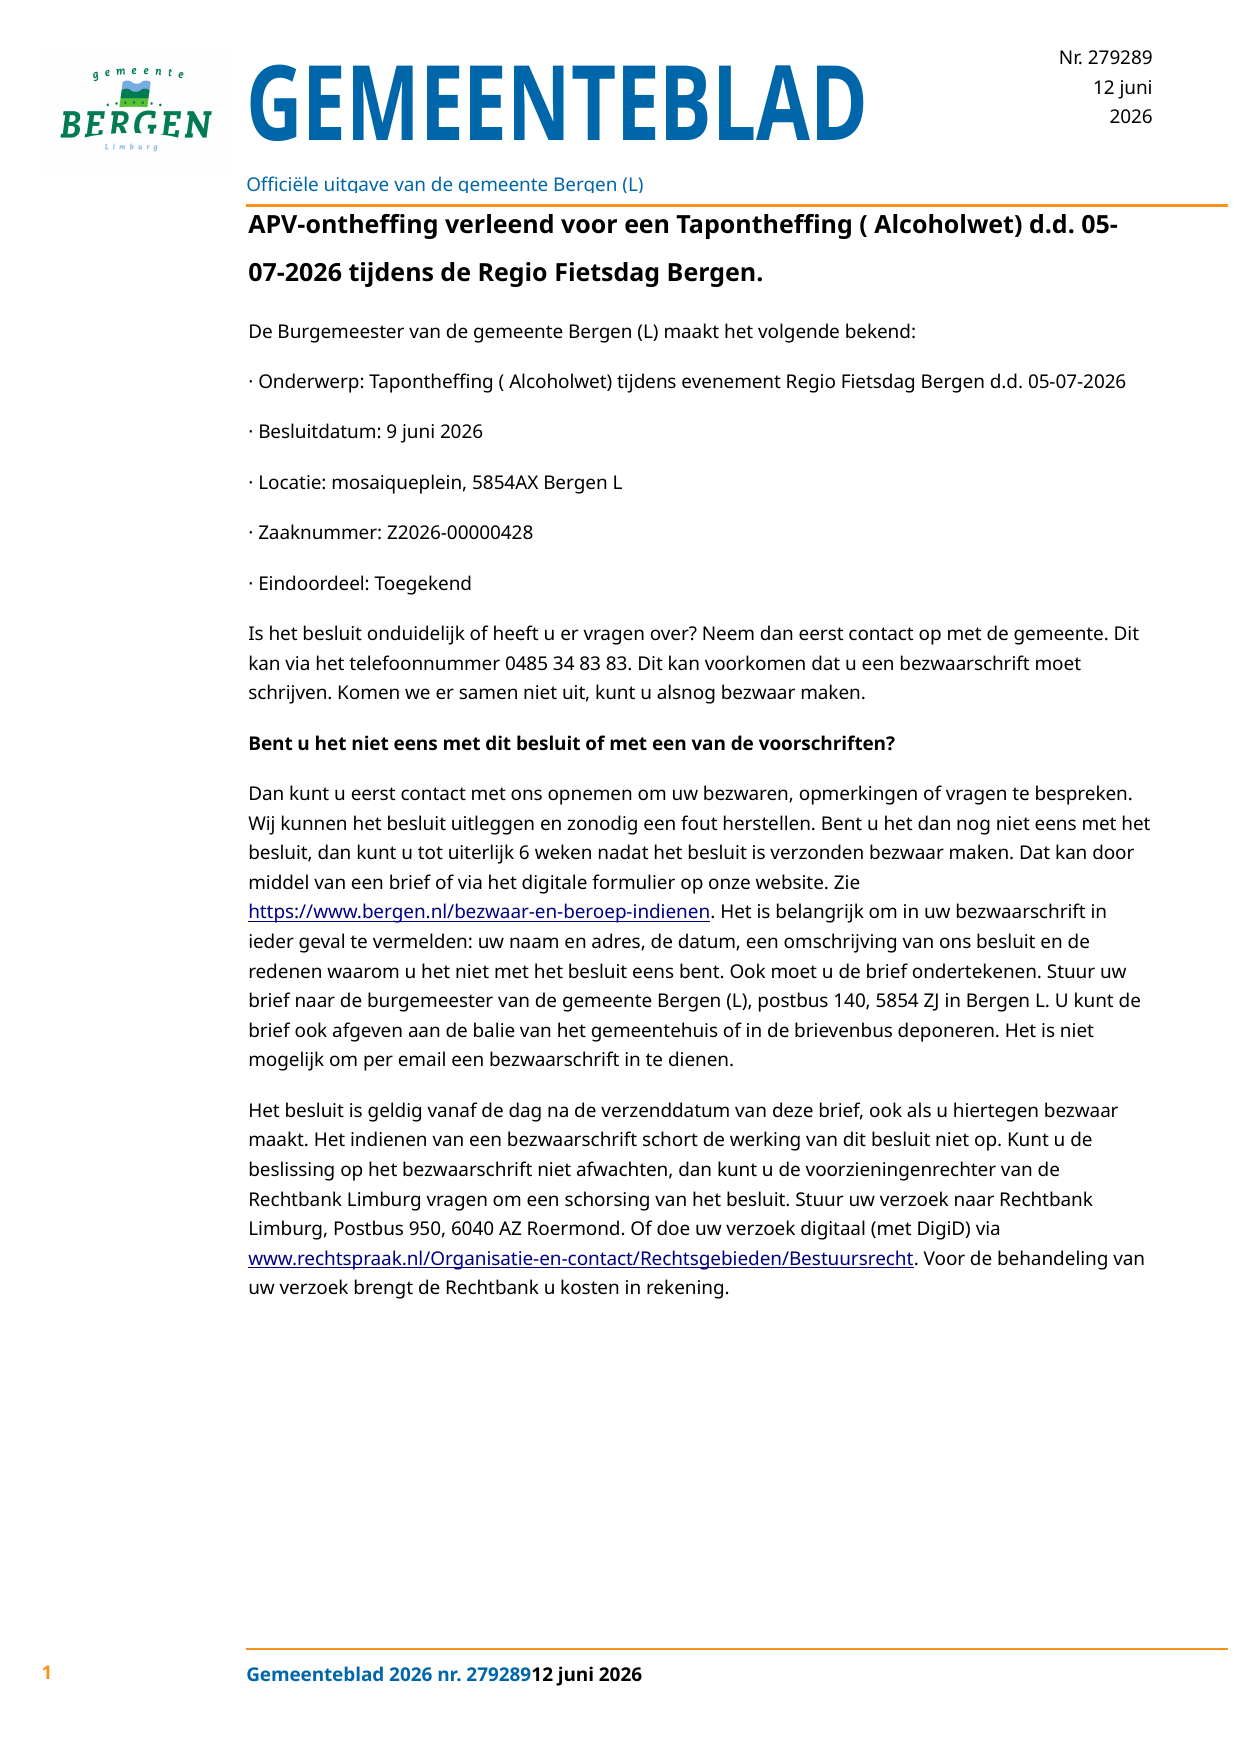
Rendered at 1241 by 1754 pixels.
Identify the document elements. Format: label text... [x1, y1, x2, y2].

picture [41, 47, 231, 172]
text Bent u het niet eens met dit besluit of met een van de voorschriften? [248, 730, 1152, 756]
text · Eindoordeel: Toegekend [248, 570, 1152, 596]
text Is het besluit onduidelijk of heeft u er vragen over? Neem dan eerst contact op met de gemeente. Dit kan via het telefoonnummer 0485 34 83 83. Dit kan voorkomen dat u een bezwaarschrift moet schrijven. Komen we er samen niet uit, kunt u alsnog bezwaar maken. [248, 620, 1152, 705]
text · Onderwerp: Tapontheffing ( Alcoholwet) tijdens evenement Regio Fietsdag Bergen d.d. 05-07-2026 [248, 368, 1152, 394]
text · Zaaknummer: Z2026-00000428 [248, 519, 1152, 545]
text Dan kunt u eerst contact met ons opnemen om uw bezwaren, opmerkingen of vragen te bespreken. Wij kunnen het besluit uitleggen en zonodig een fout herstellen. Bent u het dan nog niet eens met het besluit, dan kunt u tot uiterlijk 6 weken nadat het besluit is verzonden bezwaar maken. Dat kan door middel van een brief of via het digitale formulier op onze website. Zie https://www.bergen.nl/bezwaar-en-beroep-indienen. Het is belangrijk om in uw bezwaarschrift in ieder geval te vermelden: uw naam en adres, de datum, een omschrijving van ons besluit en de redenen waarom u het niet met het besluit eens bent. Ook moet u de brief ondertekenen. Stuur uw brief naar de burgemeester van de gemeente Bergen (L), postbus 140, 5854 ZJ in Bergen L. U kunt de brief ook afgeven aan de balie van het gemeentehuis of in de brievenbus deponeren. Het is niet mogelijk om per email een bezwaarschrift in te dienen. [248, 780, 1152, 1072]
text APV-ontheffing verleend voor een Tapontheffing ( Alcoholwet) d.d. 05-07-2026 tijdens de Regio Fietsdag Bergen. [248, 207, 1152, 288]
text · Locatie: mosaiqueplein, 5854AX Bergen L [248, 469, 1152, 495]
text De Burgemeester van de gemeente Bergen (L) maakt het volgende bekend: [248, 318, 1152, 344]
text Het besluit is geldig vanaf de dag na de verzenddatum van deze brief, ook als u hiertegen bezwaar maakt. Het indienen van een bezwaarschrift schort de werking van dit besluit niet op. Kunt u de beslissing op het bezwaarschrift niet afwachten, dan kunt u de voorzieningenrechter van de Rechtbank Limburg vragen om een schorsing van het besluit. Stuur uw verzoek naar Rechtbank Limburg, Postbus 950, 6040 AZ Roermond. Of doe uw verzoek digitaal (met DigiD) via www.rechtspraak.nl/Organisatie-en-contact/Rechtsgebieden/Bestuursrecht. Voor de behandeling van uw verzoek brengt de Rechtbank u kosten in rekening. [248, 1097, 1152, 1300]
text · Besluitdatum: 9 juni 2026 [248, 419, 1152, 444]
